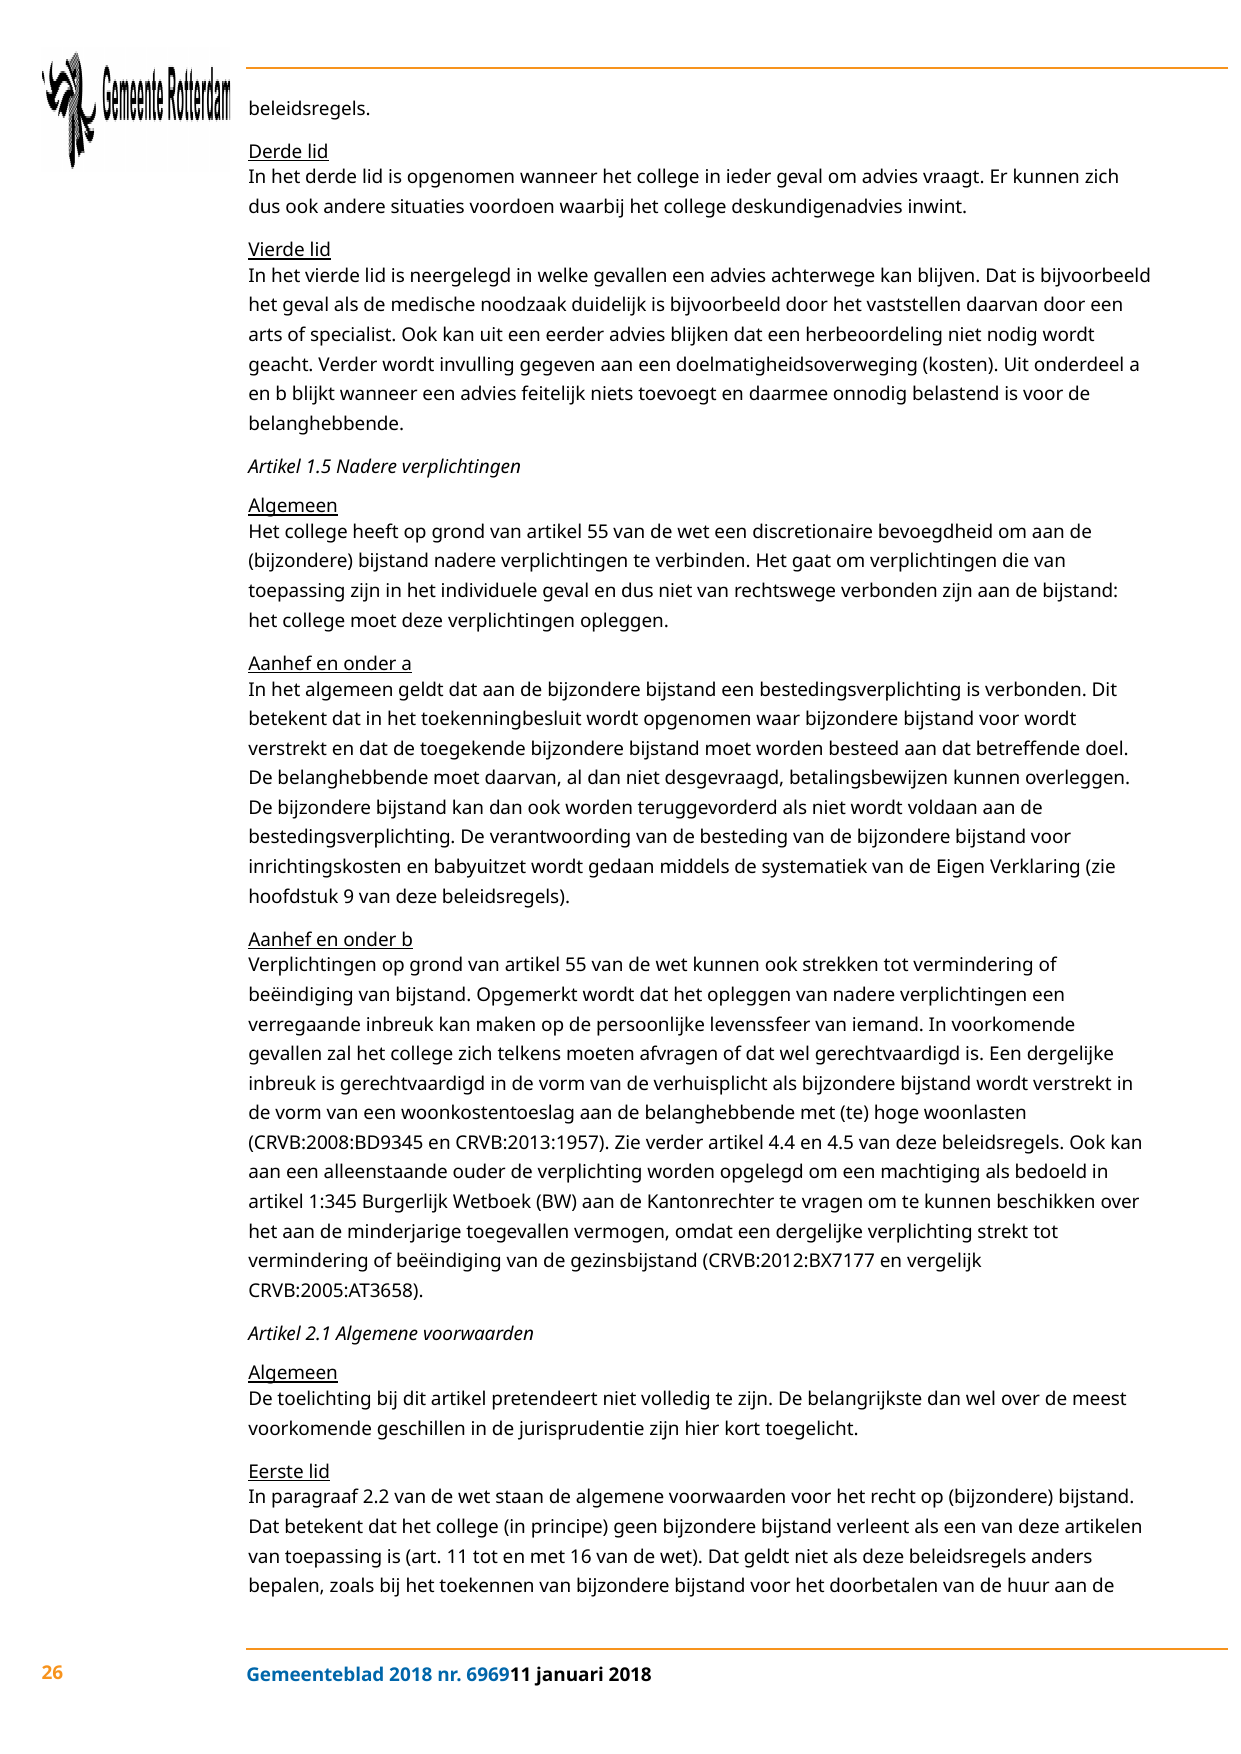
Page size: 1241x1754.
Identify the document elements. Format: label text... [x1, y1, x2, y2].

text Algemeen [248, 492, 1152, 518]
text De toelichting bij dit artikel pretendeert niet volledig te zijn. De belangrijkste dan wel over de meest voorkomende geschillen in de jurisprudentie zijn hier kort toegelicht. [248, 1385, 1152, 1441]
text Artikel 2.1 Algemene voorwaarden [248, 1320, 1152, 1346]
text Aanhef en onder a [248, 650, 1152, 676]
text In het algemeen geldt dat aan de bijzondere bijstand een bestedingsverplichting is verbonden. Dit betekent dat in het toekenningbesluit wordt opgenomen waar bijzondere bijstand voor wordt verstrekt en dat de toegekende bijzondere bijstand moet worden besteed aan dat betreffende doel. De belanghebbende moet daarvan, al dan niet desgevraagd, betalingsbewijzen kunnen overleggen. De bijzondere bijstand kan dan ook worden teruggevorderd als niet wordt voldaan aan de bestedingsverplichting. De verantwoording van de besteding van de bijzondere bijstand voor inrichtingskosten en babyuitzet wordt gedaan middels de systematiek van de Eigen Verklaring (zie hoofdstuk 9 van deze beleidsregels). [248, 676, 1152, 908]
picture [41, 47, 231, 172]
text Het college heeft op grond van artikel 55 van de wet een discretionaire bevoegdheid om aan de (bijzondere) bijstand nadere verplichtingen te verbinden. Het gaat om verplichtingen die van toepassing zijn in het individuele geval en dus niet van rechtswege verbonden zijn aan de bijstand: het college moet deze verplichtingen opleggen. [248, 518, 1152, 633]
text Verplichtingen op grond van artikel 55 van de wet kunnen ook strekken tot vermindering of beëindiging van bijstand. Opgemerkt wordt dat het opleggen van nadere verplichtingen een verregaande inbreuk kan maken op de persoonlijke levenssfeer van iemand. In voorkomende gevallen zal het college zich telkens moeten afvragen of dat wel gerechtvaardigd is. Een dergelijke inbreuk is gerechtvaardigd in de vorm van de verhuisplicht als bijzondere bijstand wordt verstrekt in de vorm van een woonkostentoeslag aan de belanghebbende met (te) hoge woonlasten (CRVB:2008:BD9345 en CRVB:2013:1957). Zie verder artikel 4.4 en 4.5 van deze beleidsregels. Ook kan aan een alleenstaande ouder de verplichting worden opgelegd om een machtiging als bedoeld in artikel 1:345 Burgerlijk Wetboek (BW) aan de Kantonrechter te vragen om te kunnen beschikken over het aan de minderjarige toegevallen vermogen, omdat een dergelijke verplichting strekt tot vermindering of beëindiging van de gezinsbijstand (CRVB:2012:BX7177 en vergelijk CRVB:2005:AT3658). [248, 952, 1152, 1303]
text Eerste lid [248, 1458, 1152, 1484]
text beleidsregels. [248, 95, 1152, 121]
text Derde lid [248, 138, 1152, 164]
text In paragraaf 2.2 van de wet staan de algemene voorwaarden voor het recht op (bijzondere) bijstand. Dat betekent dat het college (in principe) geen bijzondere bijstand verleent als een van deze artikelen van toepassing is (art. 11 tot en met 16 van de wet). Dat geldt niet als deze beleidsregels anders bepalen, zoals bij het toekennen van bijzondere bijstand voor het doorbetalen van de huur aan de [248, 1484, 1152, 1598]
text Vierde lid [248, 236, 1152, 262]
text In het vierde lid is neergelegd in welke gevallen een advies achterwege kan blijven. Dat is bijvoorbeeld het geval als de medische noodzaak duidelijk is bijvoorbeeld door het vaststellen daarvan door een arts of specialist. Ook kan uit een eerder advies blijken dat een herbeoordeling niet nodig wordt geacht. Verder wordt invulling gegeven aan een doelmatigheidsoverweging (kosten). Uit onderdeel a en b blijkt wanneer een advies feitelijk niets toevoegt en daarmee onnodig belastend is voor de belanghebbende. [248, 262, 1152, 436]
text In het derde lid is opgenomen wanneer het college in ieder geval om advies vraagt. Er kunnen zich dus ook andere situaties voordoen waarbij het college deskundigenadvies inwint. [248, 164, 1152, 219]
text Artikel 1.5 Nadere verplichtingen [248, 453, 1152, 479]
text Aanhef en onder b [248, 926, 1152, 952]
text Algemeen [248, 1359, 1152, 1385]
